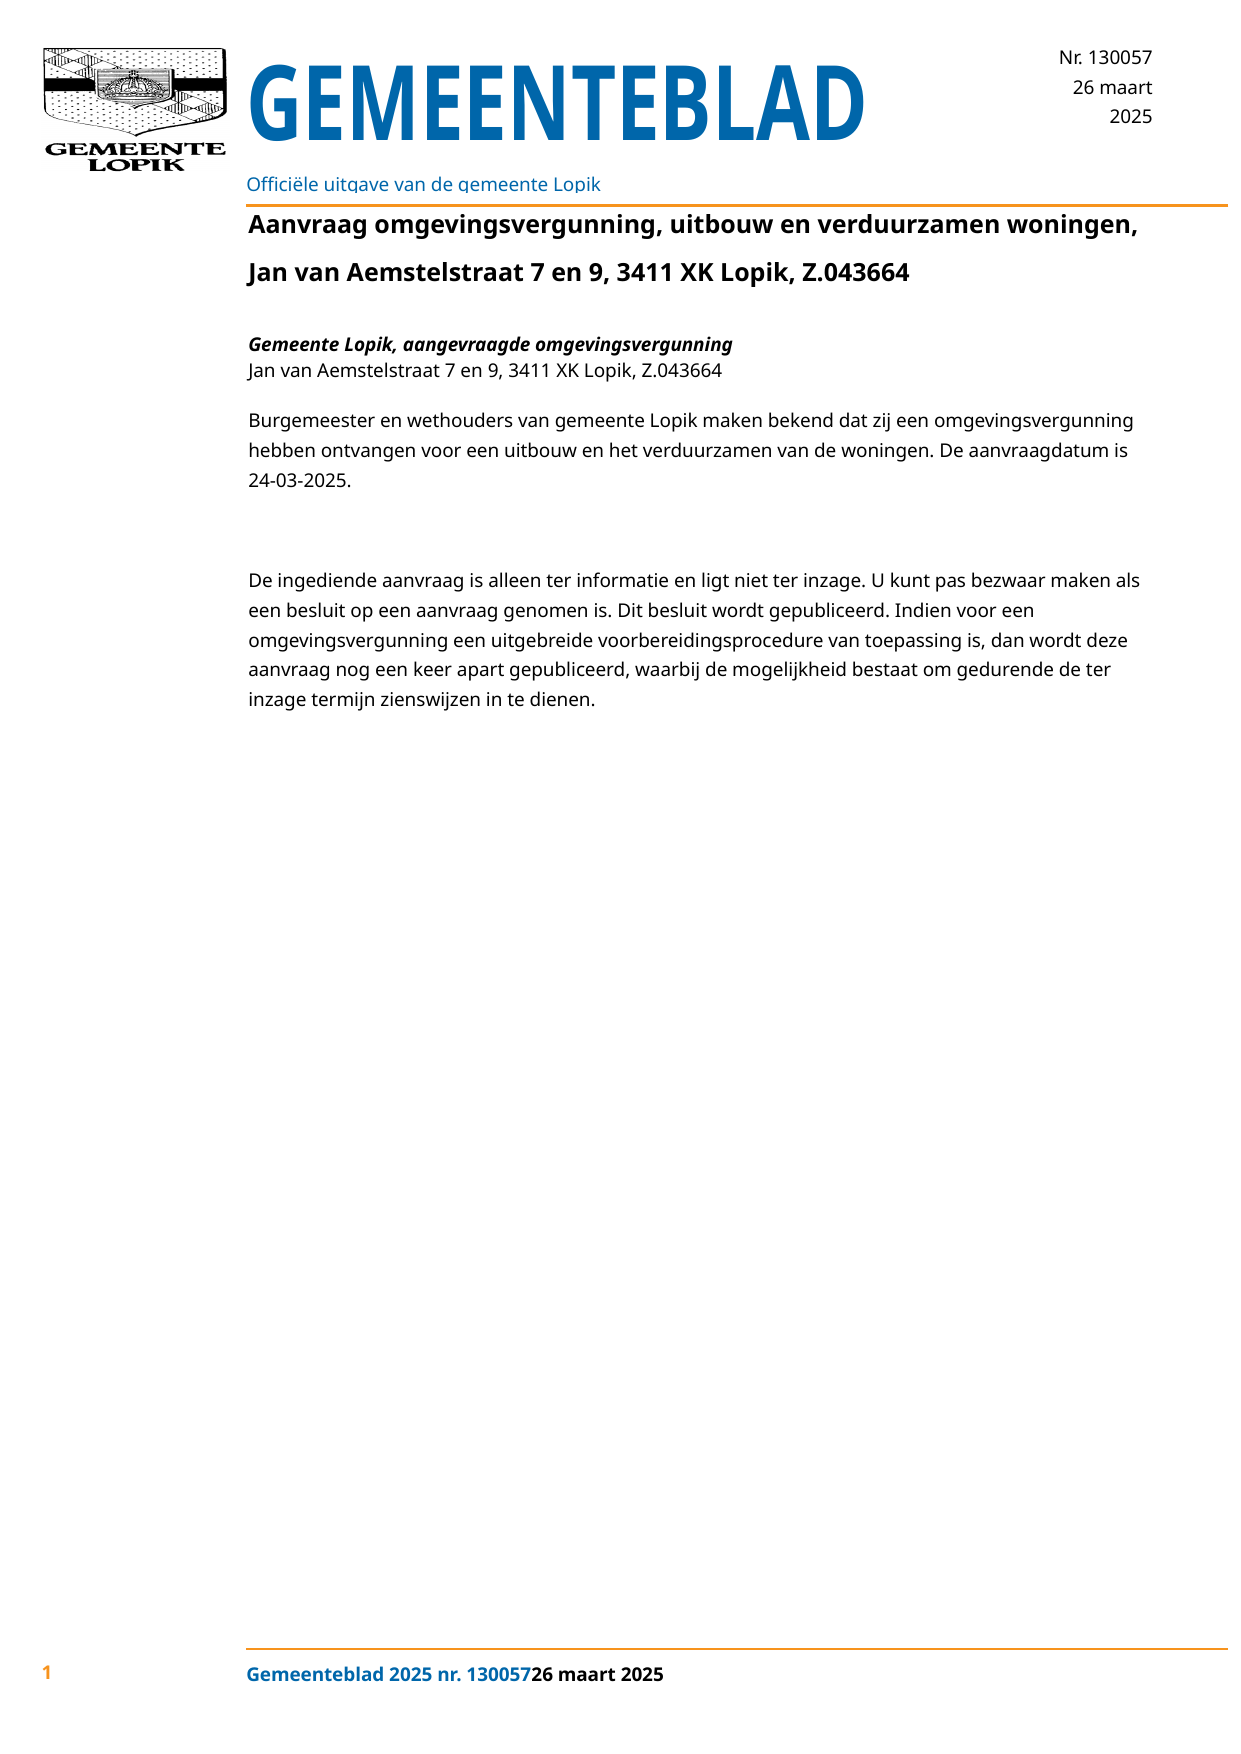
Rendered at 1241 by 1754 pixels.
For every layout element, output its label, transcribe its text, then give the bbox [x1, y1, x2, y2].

text Jan van Aemstelstraat 7 en 9, 3411 XK Lopik, Z.043664 [248, 357, 1152, 383]
text Aanvraag omgevingsvergunning, uitbouw en verduurzamen woningen, Jan van Aemstelstraat 7 en 9, 3411 XK Lopik, Z.043664 [248, 207, 1152, 288]
text Gemeente Lopik, aangevraagde omgevingsvergunning [248, 331, 1152, 357]
text Burgemeester en wethouders van gemeente Lopik maken bekend dat zij een omgevingsvergunning hebben ontvangen voor een uitbouw en het verduurzamen van de woningen. De aanvraagdatum is 24-03-2025. [248, 408, 1152, 492]
picture [41, 47, 231, 172]
text De ingediende aanvraag is alleen ter informatie en ligt niet ter inzage. U kunt pas bezwaar maken als een besluit op een aanvraag genomen is. Dit besluit wordt gepubliceerd. Indien voor een omgevingsvergunning een uitgebreide voorbereidingsprocedure van toepassing is, dan wordt deze aanvraag nog een keer apart gepubliceerd, waarbij de mogelijkheid bestaat om gedurende de ter inzage termijn zienswijzen in te dienen. [248, 568, 1152, 712]
